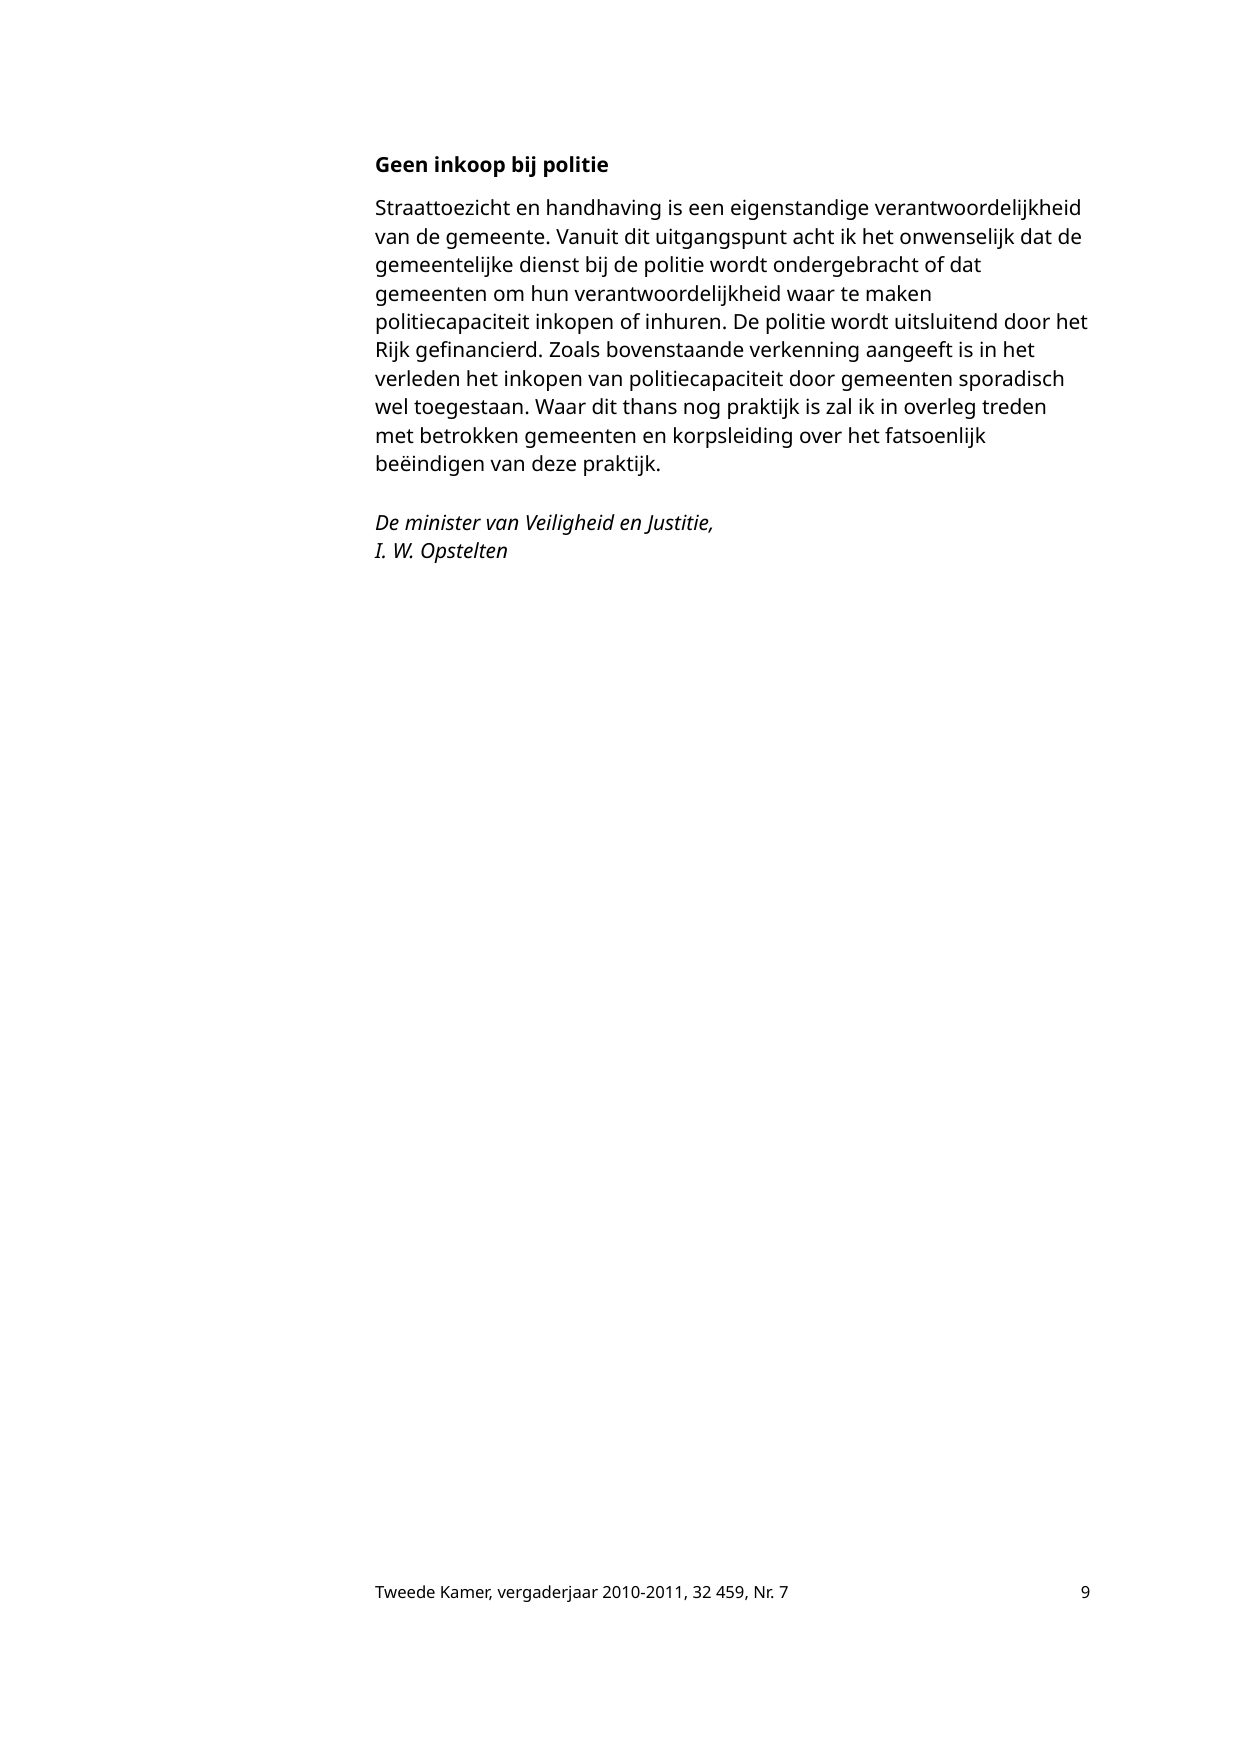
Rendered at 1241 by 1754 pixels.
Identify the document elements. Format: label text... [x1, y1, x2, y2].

text Straattoezicht en handhaving is een eigenstandige verantwoordelijkheid van de gemeente. Vanuit dit uitgangspunt acht ik het onwenselijk dat de gemeentelijke dienst bij de politie wordt ondergebracht of dat gemeenten om hun verantwoordelijkheid waar te maken politiecapaciteit inkopen of inhuren. De politie wordt uitsluitend door het Rijk gefinancierd. Zoals bovenstaande verkenning aangeeft is in het verleden het inkopen van politiecapaciteit door gemeenten sporadisch wel toegestaan. Waar dit thans nog praktijk is zal ik in overleg treden met betrokken gemeenten en korpsleiding over het fatsoenlijk beëindigen van deze praktijk. [375, 193, 1090, 478]
text Geen inkoop bij politie [375, 150, 1090, 178]
text I. W. Opstelten [375, 536, 1090, 565]
text De minister van Veiligheid en Justitie, [375, 508, 1090, 536]
